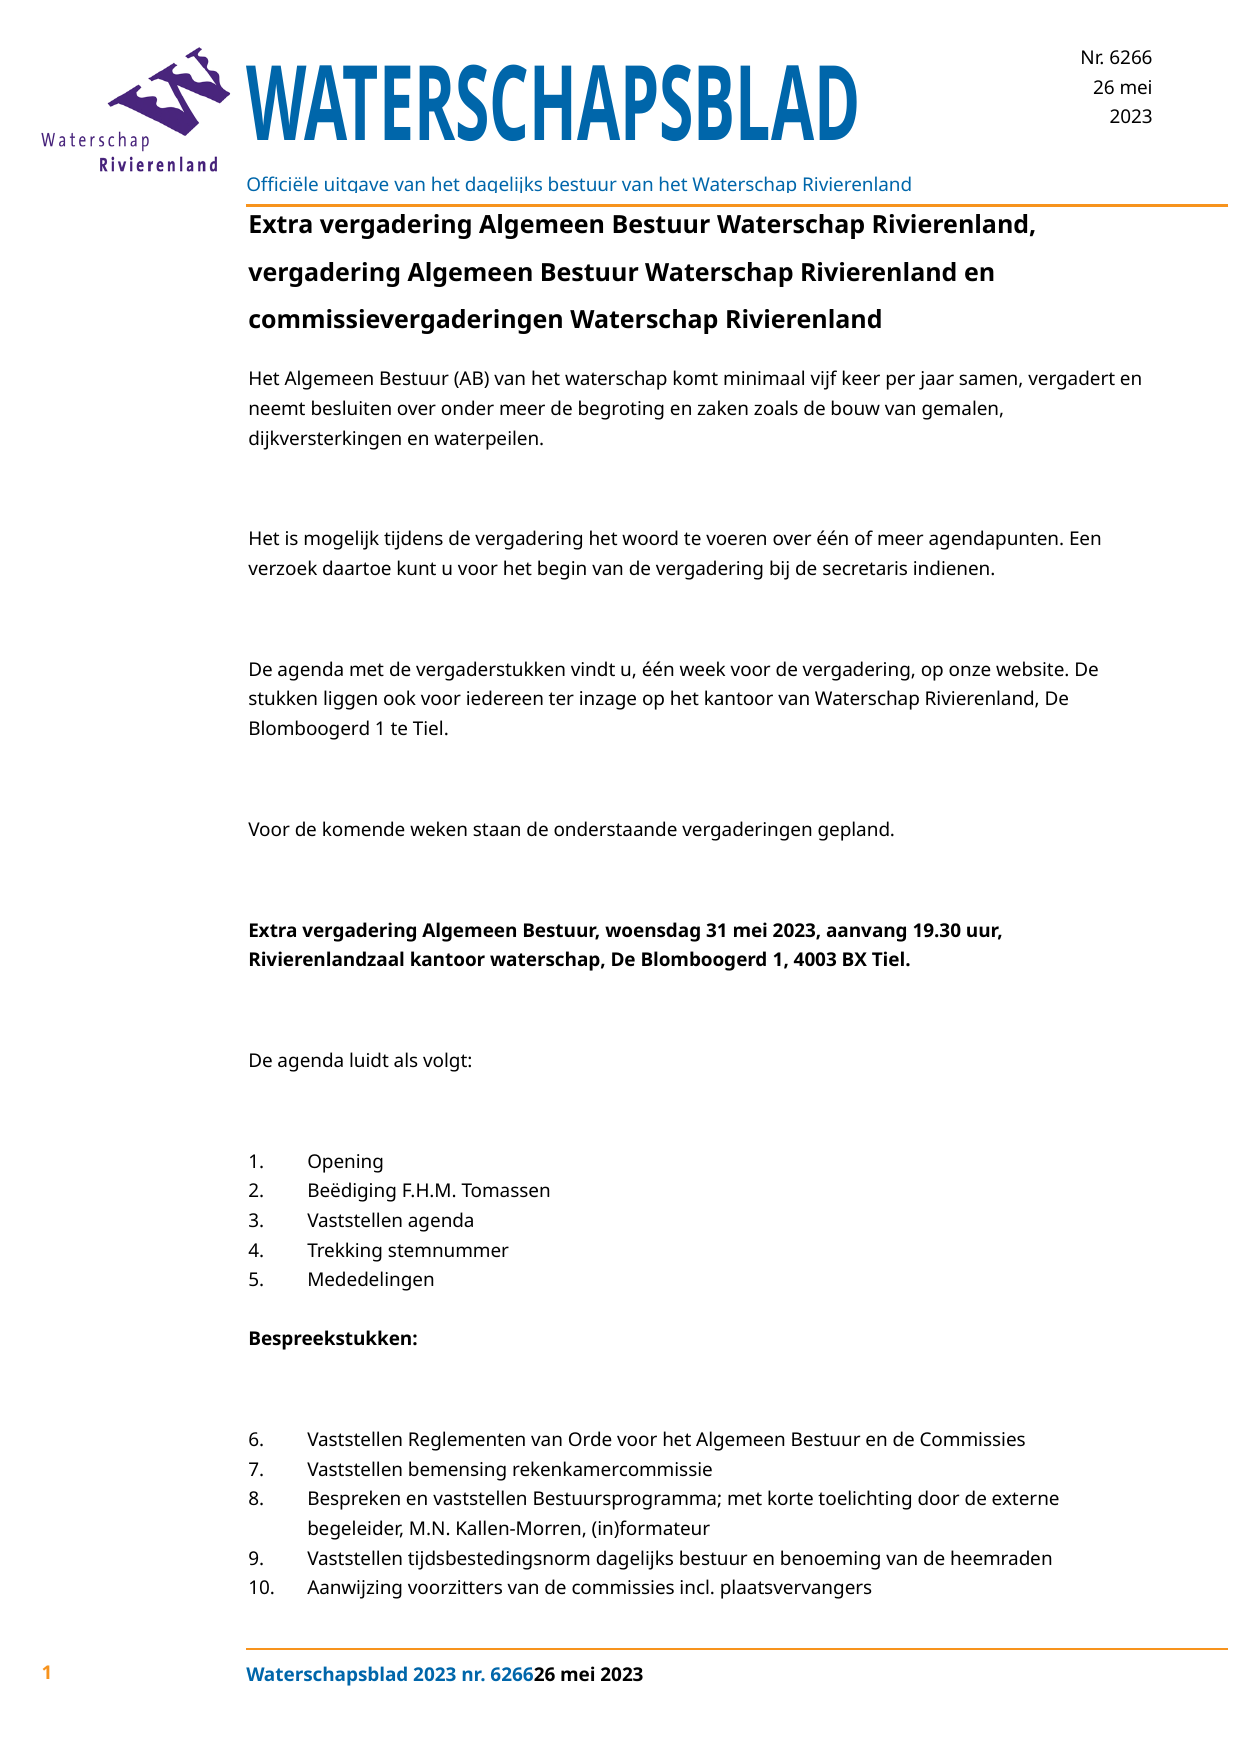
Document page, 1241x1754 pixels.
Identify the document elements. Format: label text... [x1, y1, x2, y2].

text Het Algemeen Bestuur (AB) van het waterschap komt minimaal vijf keer per jaar samen, vergadert en neemt besluiten over onder meer de begroting en zaken zoals de bouw van gemalen, dijkversterkingen en waterpeilen. [248, 366, 1152, 450]
text Het is mogelijk tijdens de vergadering het woord te voeren over één of meer agendapunten. Een verzoek daartoe kunt u voor het begin van de vergadering bij de secretaris indienen. [248, 526, 1152, 581]
list Beëdiging F.H.M. Tomassen [248, 1178, 1152, 1203]
list Vaststellen bemensing rekenkamercommissie [248, 1456, 1152, 1482]
list Bespreken en vaststellen Bestuursprogramma; met korte toelichting door de externe begeleider, M.N. Kallen-Morren, (in)formateur [248, 1486, 1152, 1541]
list Vaststellen agenda [248, 1207, 1152, 1233]
text Extra vergadering Algemeen Bestuur, woensdag 31 mei 2023, aanvang 19.30 uur, Rivierenlandzaal kantoor waterschap, De Blomboogerd 1, 4003 BX Tiel. [248, 917, 1152, 972]
text Voor de komende weken staan de onderstaande vergaderingen gepland. [248, 816, 1152, 842]
text Bespreekstukken: [248, 1326, 1152, 1351]
text De agenda met de vergaderstukken vindt u, één week voor de vergadering, op onze website. De stukken liggen ook voor iedereen ter inzage op het kantoor van Waterschap Rivierenland, De Blomboogerd 1 te Tiel. [248, 656, 1152, 741]
list Vaststellen tijdsbestedingsnorm dagelijks bestuur en benoeming van de heemraden [248, 1545, 1152, 1570]
list Vaststellen Reglementen van Orde voor het Algemeen Bestuur en de Commissies [248, 1426, 1152, 1452]
picture [41, 47, 231, 172]
text De agenda luidt als volgt: [248, 1047, 1152, 1073]
list Opening [248, 1148, 1152, 1174]
list Trekking stemnummer [248, 1237, 1152, 1262]
text Extra vergadering Algemeen Bestuur Waterschap Rivierenland, vergadering Algemeen Bestuur Waterschap Rivierenland en commissievergaderingen Waterschap Rivierenland [248, 207, 1152, 336]
list Mededelingen [248, 1266, 1152, 1292]
list Aanwijzing voorzitters van de commissies incl. plaatsvervangers [248, 1574, 1152, 1600]
